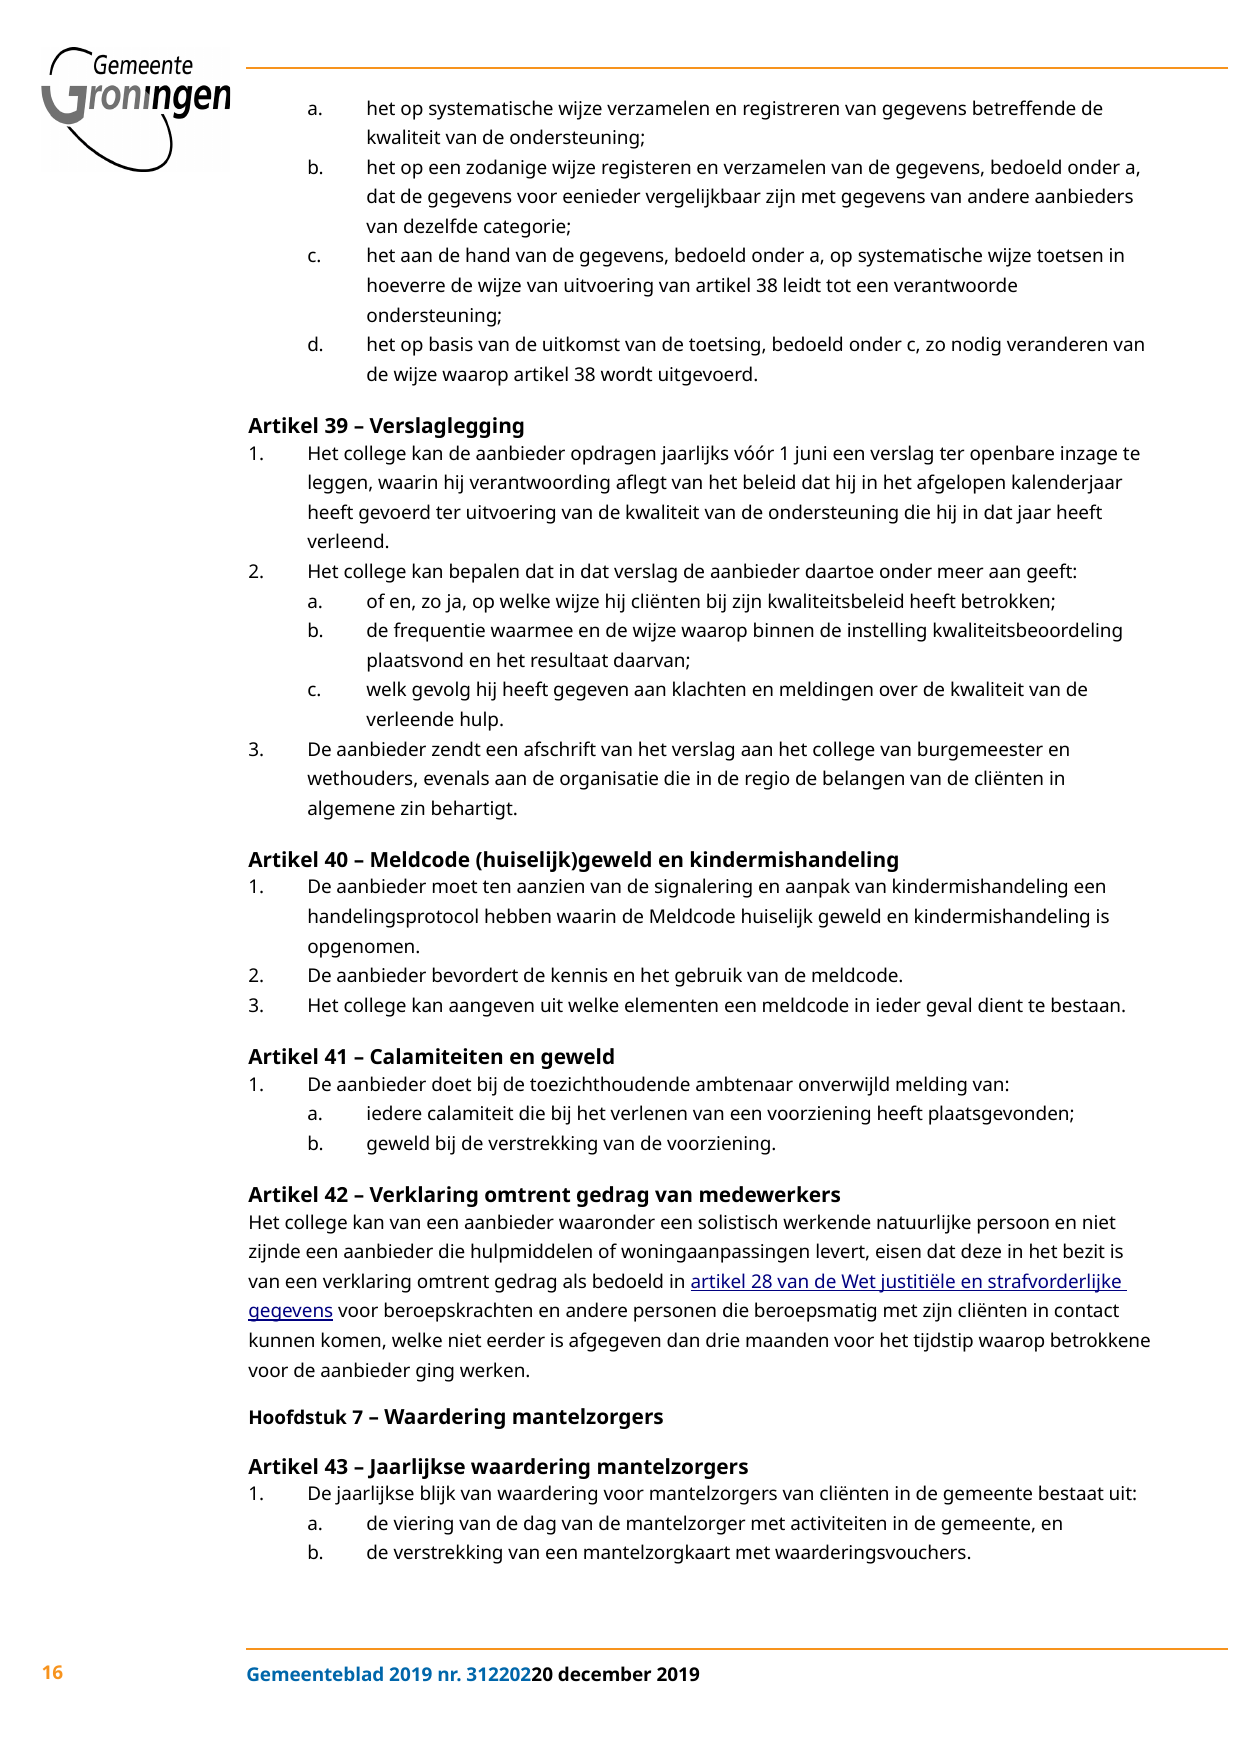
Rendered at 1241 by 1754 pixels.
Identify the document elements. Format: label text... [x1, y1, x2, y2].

text Artikel 42 – Verklaring omtrent gedrag van medewerkers [248, 1181, 1152, 1209]
list het op basis van de uitkomst van de toetsing, bedoeld onder c, zo nodig veranderen van de wijze waarop artikel 38 wordt uitgevoerd. [307, 331, 1152, 387]
picture [41, 47, 231, 172]
list iedere calamiteit die bij het verlenen van een voorziening heeft plaatsgevonden; [307, 1101, 1152, 1126]
text Hoofdstuk 7 – Waardering mantelzorgers [248, 1402, 1152, 1431]
list De aanbieder moet ten aanzien van de signalering en aanpak van kindermishandeling een handelingsprotocol hebben waarin de Meldcode huiselijk geweld en kindermishandeling is opgenomen. [248, 874, 1152, 959]
list welk gevolg hij heeft gegeven aan klachten en meldingen over de kwaliteit van de verleende hulp. [307, 677, 1152, 732]
list de verstrekking van een mantelzorgkaart met waarderingsvouchers. [307, 1539, 1152, 1565]
text Artikel 43 – Jaarlijkse waardering mantelzorgers [248, 1452, 1152, 1480]
list het op een zodanige wijze registeren en verzamelen van de gegevens, bedoeld onder a, dat de gegevens voor eenieder vergelijkbaar zijn met gegevens van andere aanbieders van dezelfde categorie; [307, 154, 1152, 239]
text Artikel 40 – Meldcode (huiselijk)geweld en kindermishandeling [248, 845, 1152, 874]
list De aanbieder zendt een afschrift van het verslag aan het college van burgemeester en wethouders, evenals aan de organisatie die in de regio de belangen van de cliënten in algemene zin behartigt. [248, 736, 1152, 821]
list het aan de hand van de gegevens, bedoeld onder a, op systematische wijze toetsen in hoeverre de wijze van uitvoering van artikel 38 leidt tot een verantwoorde ondersteuning; [307, 243, 1152, 328]
list de viering van de dag van de mantelzorger met activiteiten in de gemeente, en [307, 1510, 1152, 1536]
list De aanbieder bevordert de kennis en het gebruik van de meldcode. [248, 962, 1152, 988]
text Artikel 41 – Calamiteiten en geweld [248, 1042, 1152, 1071]
list de frequentie waarmee en de wijze waarop binnen de instelling kwaliteitsbeoordeling plaatsvond en het resultaat daarvan; [307, 617, 1152, 673]
list De aanbieder doet bij de toezichthoudende ambtenaar onverwijld melding van: [248, 1071, 1152, 1097]
list Het college kan aangeven uit welke elementen een meldcode in ieder geval dient te bestaan. [248, 992, 1152, 1018]
text Artikel 39 – Verslaglegging [248, 411, 1152, 440]
text Het college kan van een aanbieder waaronder een solistisch werkende natuurlijke persoon en niet zijnde een aanbieder die hulpmiddelen of woningaanpassingen levert, eisen dat deze in het bezit is van een verklaring omtrent gedrag als bedoeld in artikel 28 van de Wet justitiële en strafvorderlijke gegevens voor beroepskrachten en andere personen die beroepsmatig met zijn cliënten in contact kunnen komen, welke niet eerder is afgegeven dan drie maanden voor het tijdstip waarop betrokkene voor de aanbieder ging werken. [248, 1209, 1152, 1383]
list Het college kan bepalen dat in dat verslag de aanbieder daartoe onder meer aan geeft: [248, 558, 1152, 584]
list Het college kan de aanbieder opdragen jaarlijks vóór 1 juni een verslag ter openbare inzage te leggen, waarin hij verantwoording aflegt van het beleid dat hij in het afgelopen kalenderjaar heeft gevoerd ter uitvoering van de kwaliteit van de ondersteuning die hij in dat jaar heeft verleend. [248, 440, 1152, 554]
list of en, zo ja, op welke wijze hij cliënten bij zijn kwaliteitsbeleid heeft betrokken; [307, 588, 1152, 613]
list het op systematische wijze verzamelen en registreren van gegevens betreffende de kwaliteit van de ondersteuning; [307, 95, 1152, 150]
list De jaarlijkse blijk van waardering voor mantelzorgers van cliënten in de gemeente bestaat uit: [248, 1480, 1152, 1506]
list geweld bij de verstrekking van de voorziening. [307, 1130, 1152, 1156]
